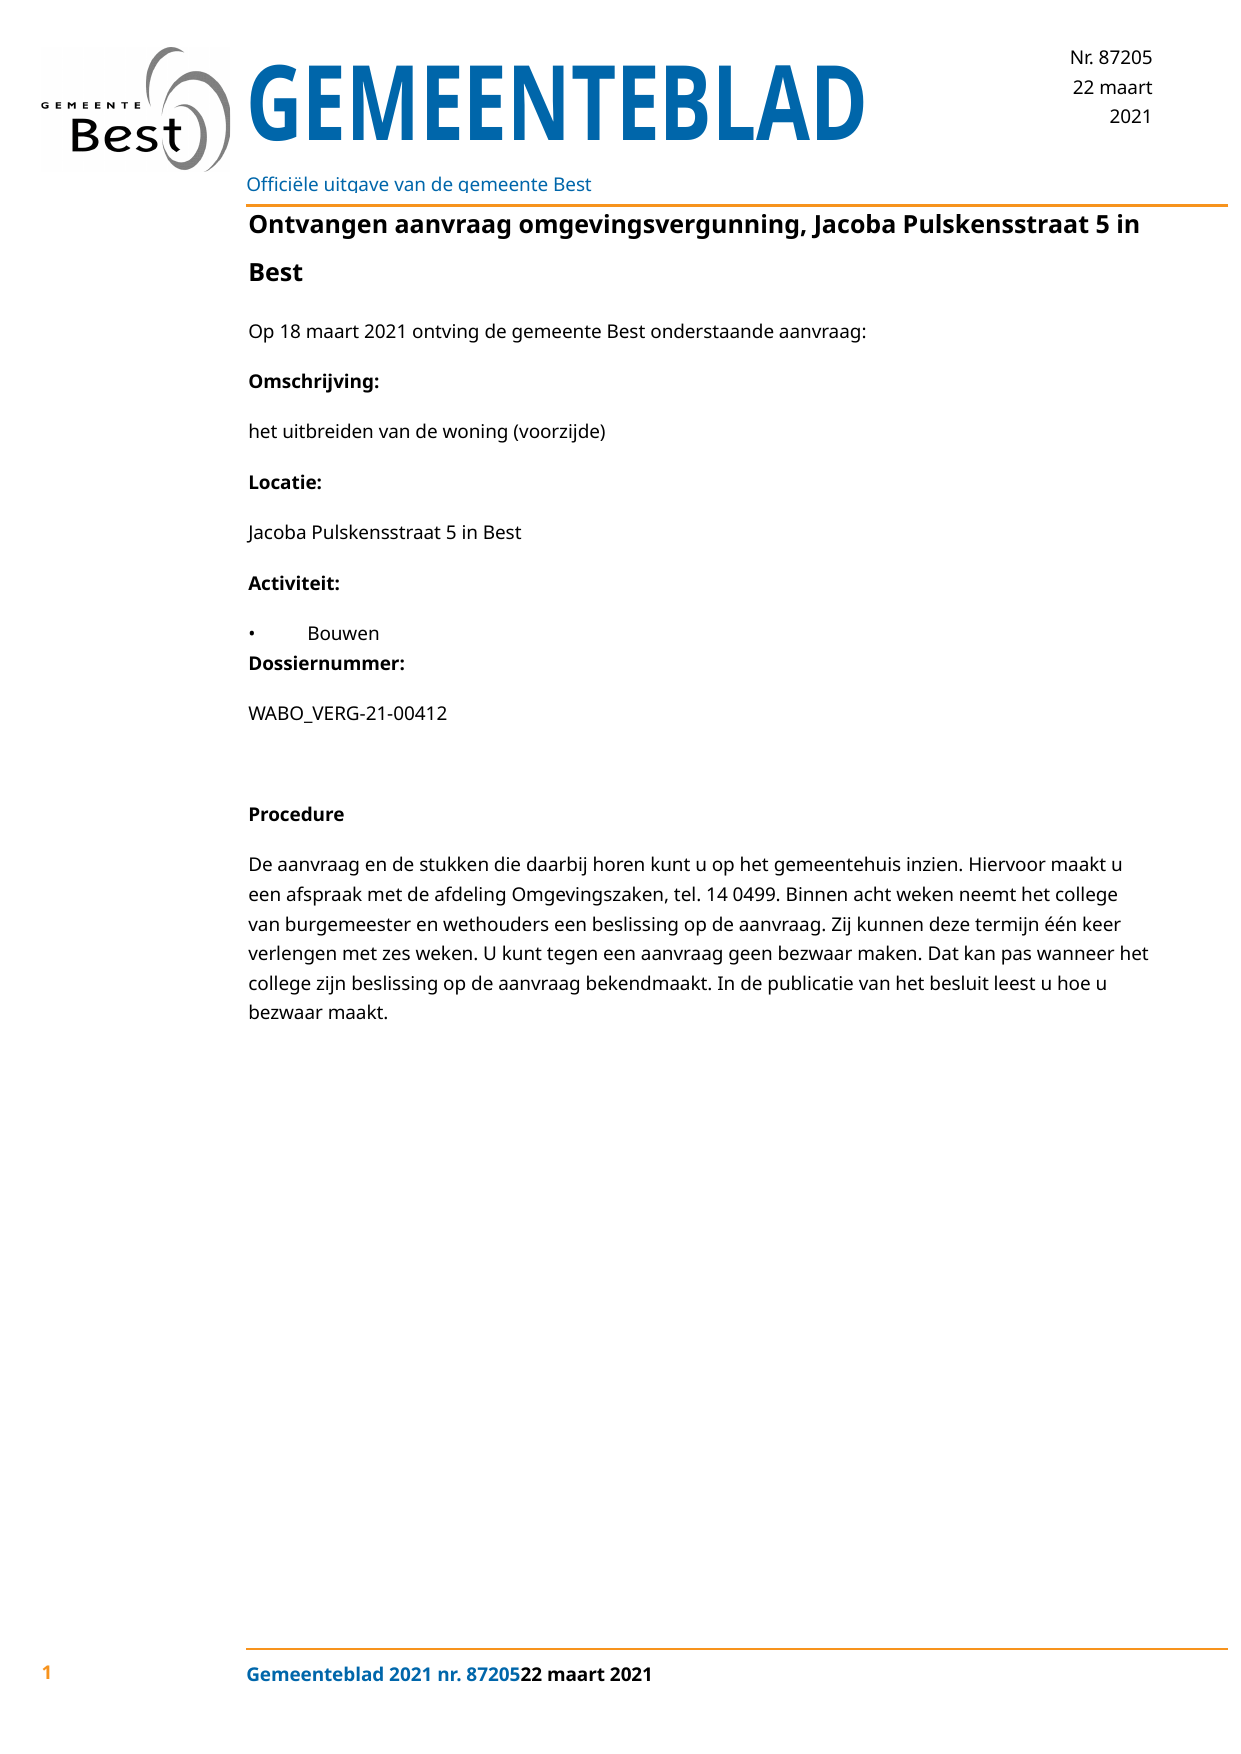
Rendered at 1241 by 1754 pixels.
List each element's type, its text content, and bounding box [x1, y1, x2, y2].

text Activiteit: [248, 570, 1152, 596]
text Procedure [248, 801, 1152, 827]
text Jacoba Pulskensstraat 5 in Best [248, 519, 1152, 545]
list Bouwen [248, 620, 1152, 646]
text het uitbreiden van de woning (voorzijde) [248, 419, 1152, 444]
text Omschrijving: [248, 368, 1152, 394]
text WABO_VERG-21-00412 [248, 700, 1152, 726]
text Ontvangen aanvraag omgevingsvergunning, Jacoba Pulskensstraat 5 in Best [248, 207, 1152, 288]
text Locatie: [248, 469, 1152, 495]
text De aanvraag en de stukken die daarbij horen kunt u op het gemeentehuis inzien. Hiervoor maakt u een afspraak met de afdeling Omgevingszaken, tel. 14 0499. Binnen acht weken neemt het college van burgemeester en wethouders een beslissing op de aanvraag. Zij kunnen deze termijn één keer verlengen met zes weken. U kunt tegen een aanvraag geen bezwaar maken. Dat kan pas wanneer het college zijn beslissing op de aanvraag bekendmaakt. In de publicatie van het besluit leest u hoe u bezwaar maakt. [248, 852, 1152, 1025]
text Op 18 maart 2021 ontving de gemeente Best onderstaande aanvraag: [248, 318, 1152, 344]
text Dossiernummer: [248, 650, 1152, 676]
picture [41, 47, 231, 172]
